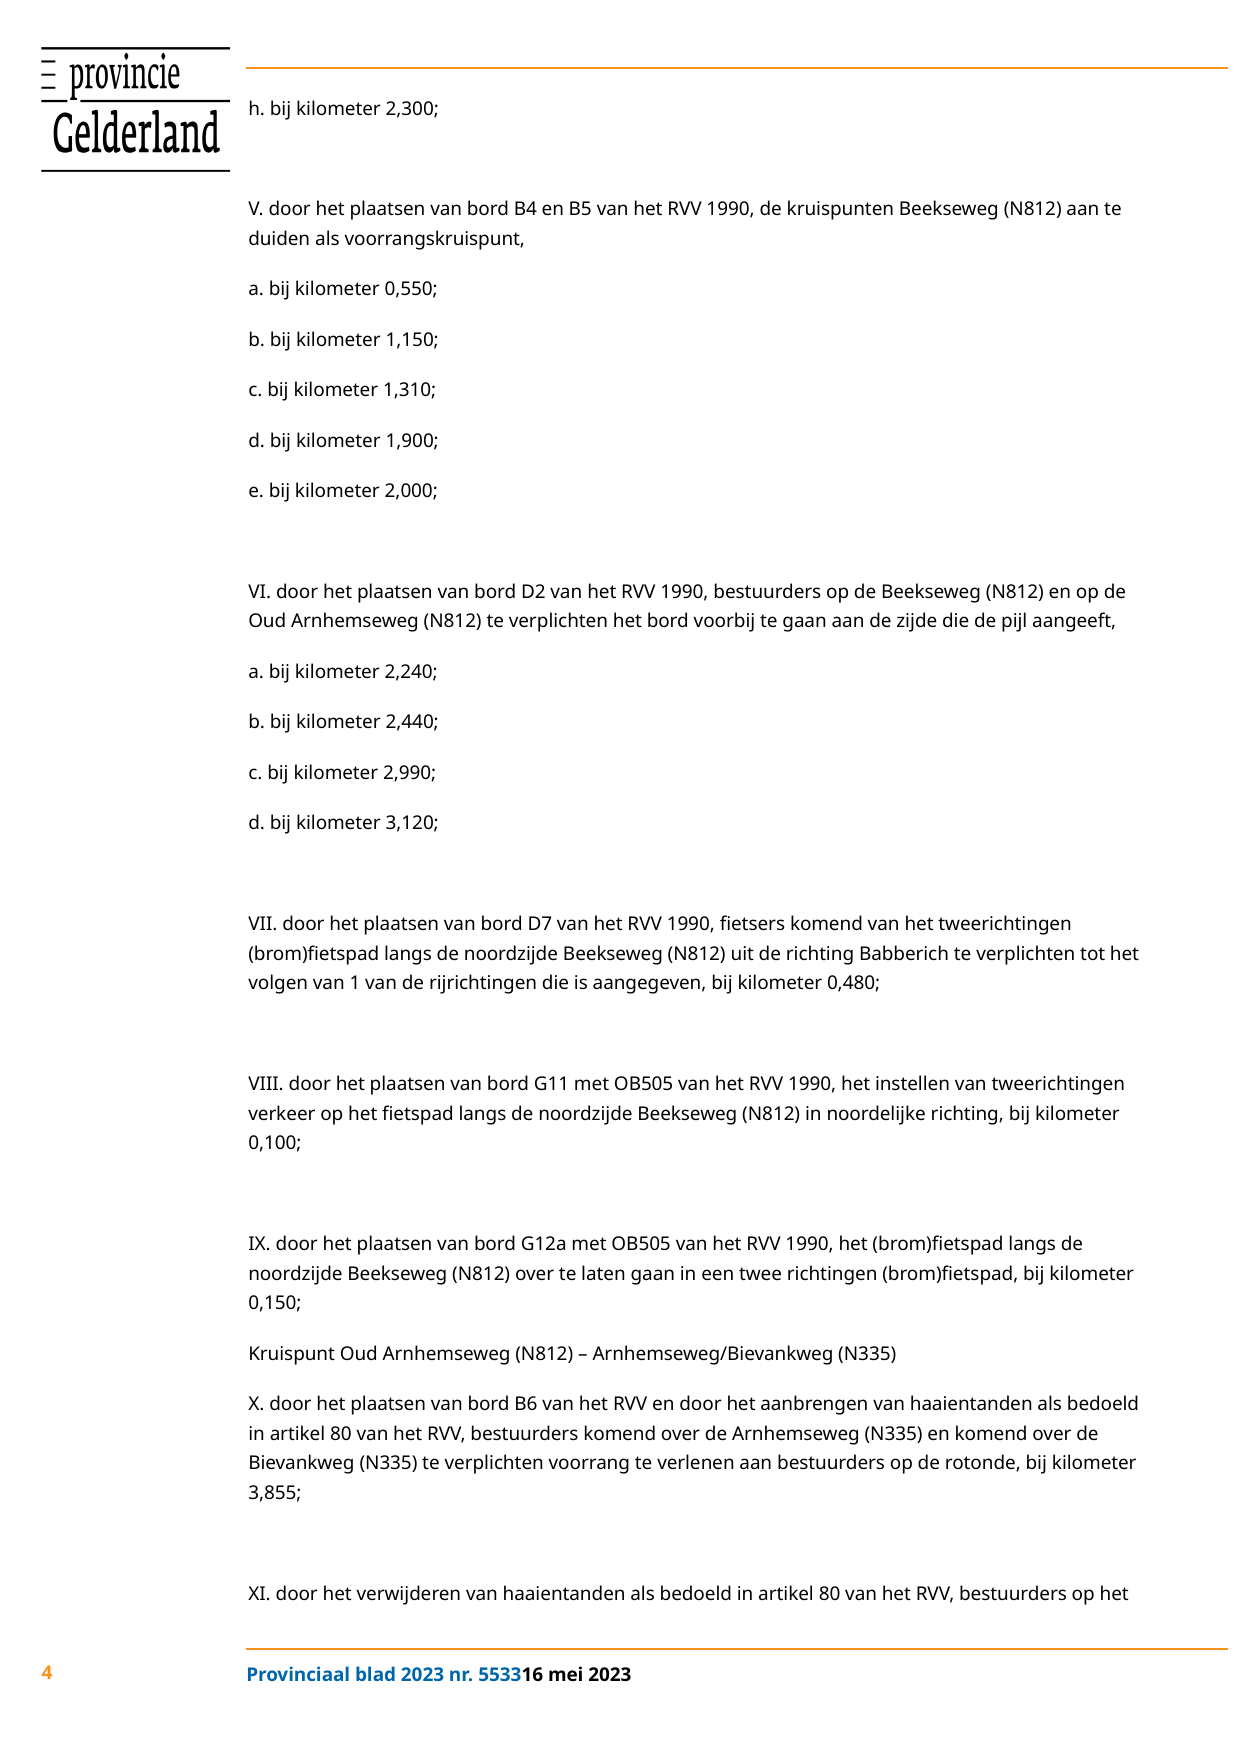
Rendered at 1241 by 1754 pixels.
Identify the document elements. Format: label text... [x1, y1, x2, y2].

text c. bij kilometer 1,310; [248, 376, 1152, 402]
text IX. door het plaatsen van bord G12a met OB505 van het RVV 1990, het (brom)fietspad langs de noordzijde Beekseweg (N812) over te laten gaan in een twee richtingen (brom)fietspad, bij kilometer 0,150; [248, 1230, 1152, 1315]
text Kruispunt Oud Arnhemseweg (N812) – Arnhemseweg/Bievankweg (N335) [248, 1340, 1152, 1366]
text VIII. door het plaatsen van bord G11 met OB505 van het RVV 1990, het instellen van tweerichtingen verkeer op het fietspad langs de noordzijde Beekseweg (N812) in noordelijke richting, bij kilometer 0,100; [248, 1070, 1152, 1155]
text d. bij kilometer 1,900; [248, 427, 1152, 453]
text d. bij kilometer 3,120; [248, 809, 1152, 835]
text c. bij kilometer 2,990; [248, 759, 1152, 785]
text V. door het plaatsen van bord B4 en B5 van het RVV 1990, de kruispunten Beekseweg (N812) aan te duiden als voorrangskruispunt, [248, 196, 1152, 251]
text XI. door het verwijderen van haaientanden als bedoeld in artikel 80 van het RVV, bestuurders op het [248, 1580, 1152, 1606]
picture [41, 47, 231, 172]
text b. bij kilometer 1,150; [248, 326, 1152, 352]
text X. door het plaatsen van bord B6 van het RVV en door het aanbrengen van haaientanden als bedoeld in artikel 80 van het RVV, bestuurders komend over de Arnhemseweg (N335) en komend over de Bievankweg (N335) te verplichten voorrang te verlenen aan bestuurders op de rotonde, bij kilometer 3,855; [248, 1390, 1152, 1505]
text VI. door het plaatsen van bord D2 van het RVV 1990, bestuurders op de Beekseweg (N812) en op de Oud Arnhemseweg (N812) te verplichten het bord voorbij te gaan aan de zijde die de pijl aangeeft, [248, 578, 1152, 633]
text a. bij kilometer 2,240; [248, 658, 1152, 684]
text VII. door het plaatsen van bord D7 van het RVV 1990, fietsers komend van het tweerichtingen (brom)fietspad langs de noordzijde Beekseweg (N812) uit de richting Babberich te verplichten tot het volgen van 1 van de rijrichtingen die is aangegeven, bij kilometer 0,480; [248, 910, 1152, 995]
text b. bij kilometer 2,440; [248, 708, 1152, 734]
text h. bij kilometer 2,300; [248, 95, 1152, 121]
text e. bij kilometer 2,000; [248, 477, 1152, 503]
text a. bij kilometer 0,550; [248, 276, 1152, 301]
